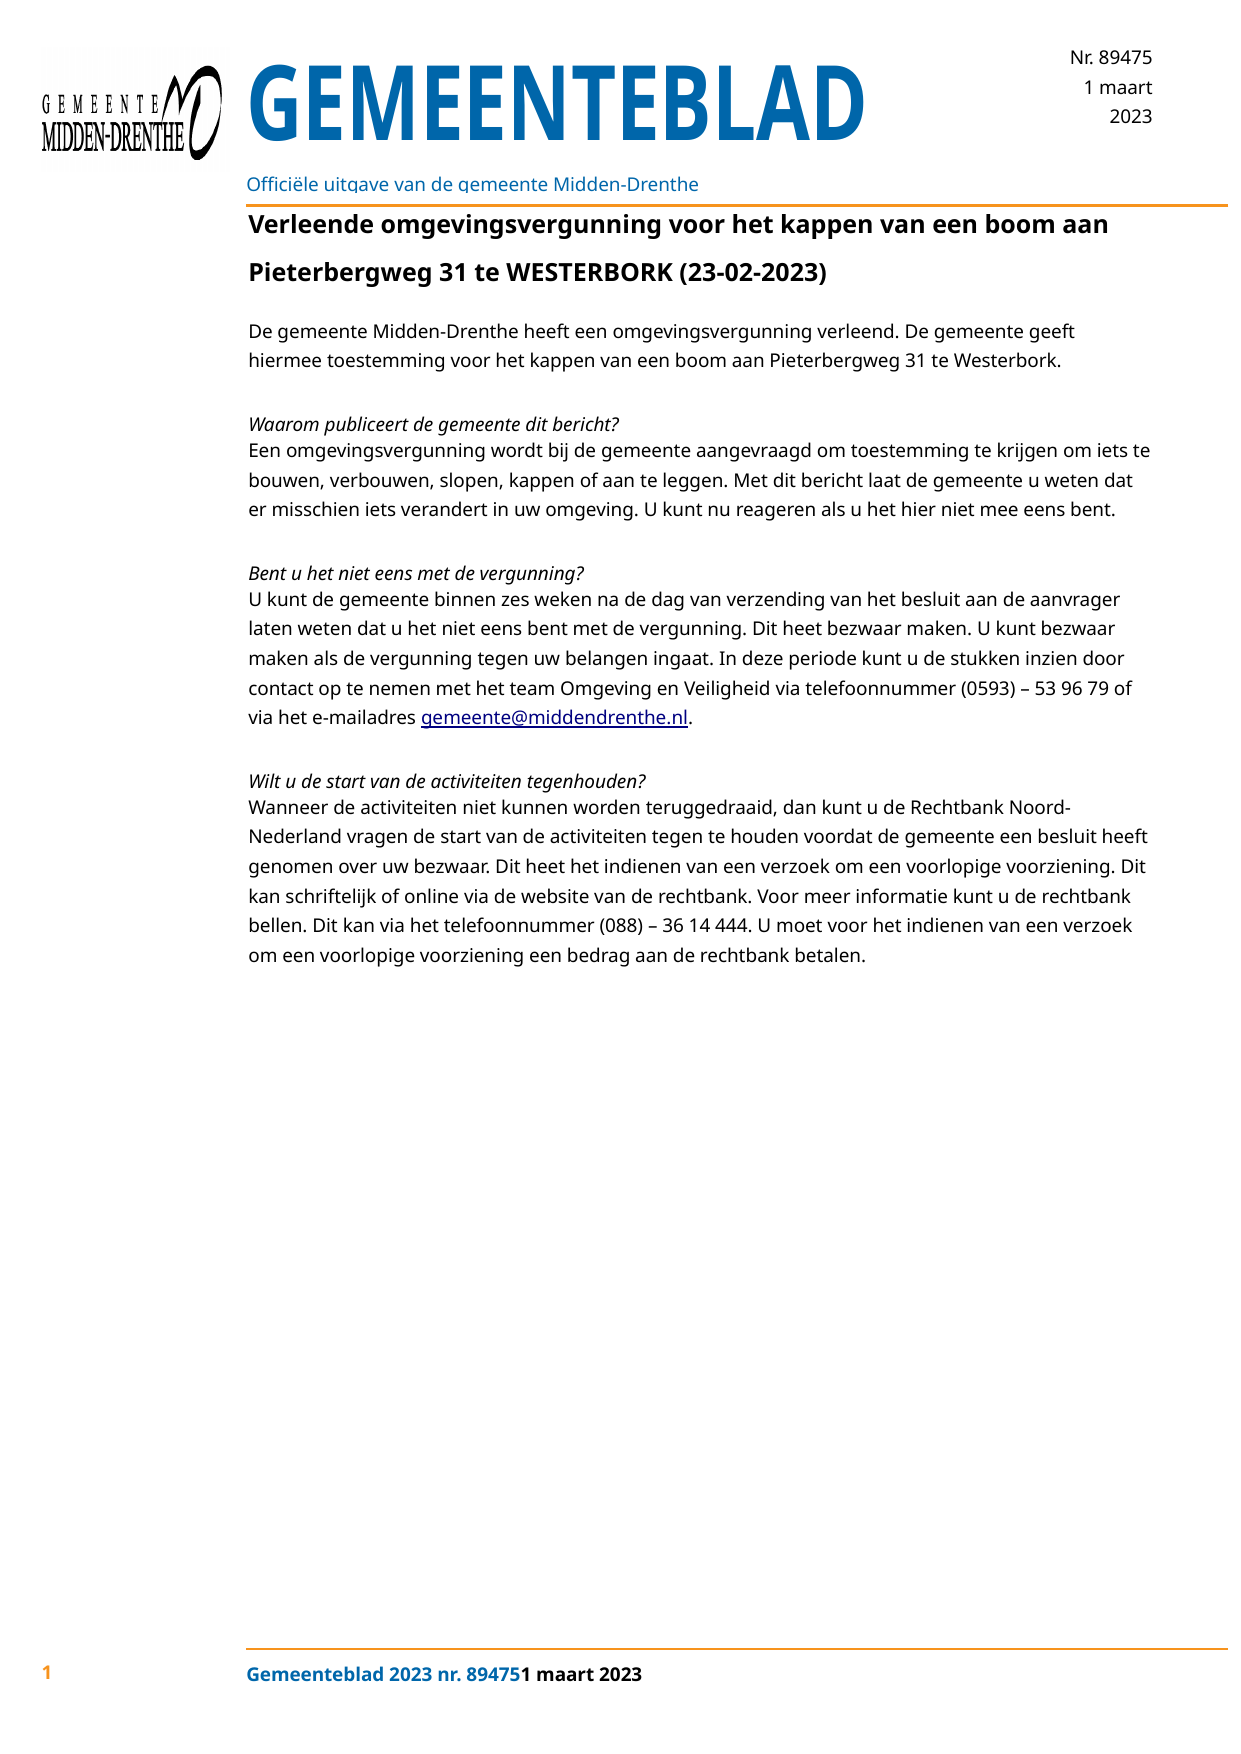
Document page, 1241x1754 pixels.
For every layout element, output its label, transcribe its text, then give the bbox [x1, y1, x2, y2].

text U kunt de gemeente binnen zes weken na de dag van verzending van het besluit aan de aanvrager laten weten dat u het niet eens bent met de vergunning. Dit heet bezwaar maken. U kunt bezwaar maken als de vergunning tegen uw belangen ingaat. In deze periode kunt u de stukken inzien door contact op te nemen met het team Omgeving en Veiligheid via telefoonnummer (0593) – 53 96 79 of via het e-mailadres gemeente@middendrenthe.nl. [248, 586, 1152, 730]
text De gemeente Midden-Drenthe heeft een omgevingsvergunning verleend. De gemeente geeft hiermee toestemming voor het kappen van een boom aan Pieterbergweg 31 te Westerbork. [248, 318, 1152, 373]
picture [41, 47, 231, 172]
text Wilt u de start van de activiteiten tegenhouden? [248, 768, 1152, 794]
text Een omgevingsvergunning wordt bij de gemeente aangevraagd om toestemming te krijgen om iets te bouwen, verbouwen, slopen, kappen of aan te leggen. Met dit bericht laat de gemeente u weten dat er misschien iets verandert in uw omgeving. U kunt nu reageren als u het hier niet mee eens bent. [248, 437, 1152, 522]
text Wanneer de activiteiten niet kunnen worden teruggedraaid, dan kunt u de Rechtbank Noord-Nederland vragen de start van de activiteiten tegen te houden voordat de gemeente een besluit heeft genomen over uw bezwaar. Dit heet het indienen van een verzoek om een voorlopige voorziening. Dit kan schriftelijk of online via de website van de rechtbank. Voor meer informatie kunt u de rechtbank bellen. Dit kan via het telefoonnummer (088) – 36 14 444. U moet voor het indienen van een verzoek om een voorlopige voorziening een bedrag aan de rechtbank betalen. [248, 794, 1152, 968]
text Bent u het niet eens met de vergunning? [248, 560, 1152, 586]
text Waarom publiceert de gemeente dit bericht? [248, 411, 1152, 437]
text Verleende omgevingsvergunning voor het kappen van een boom aan Pieterbergweg 31 te WESTERBORK (23-02-2023) [248, 207, 1152, 288]
